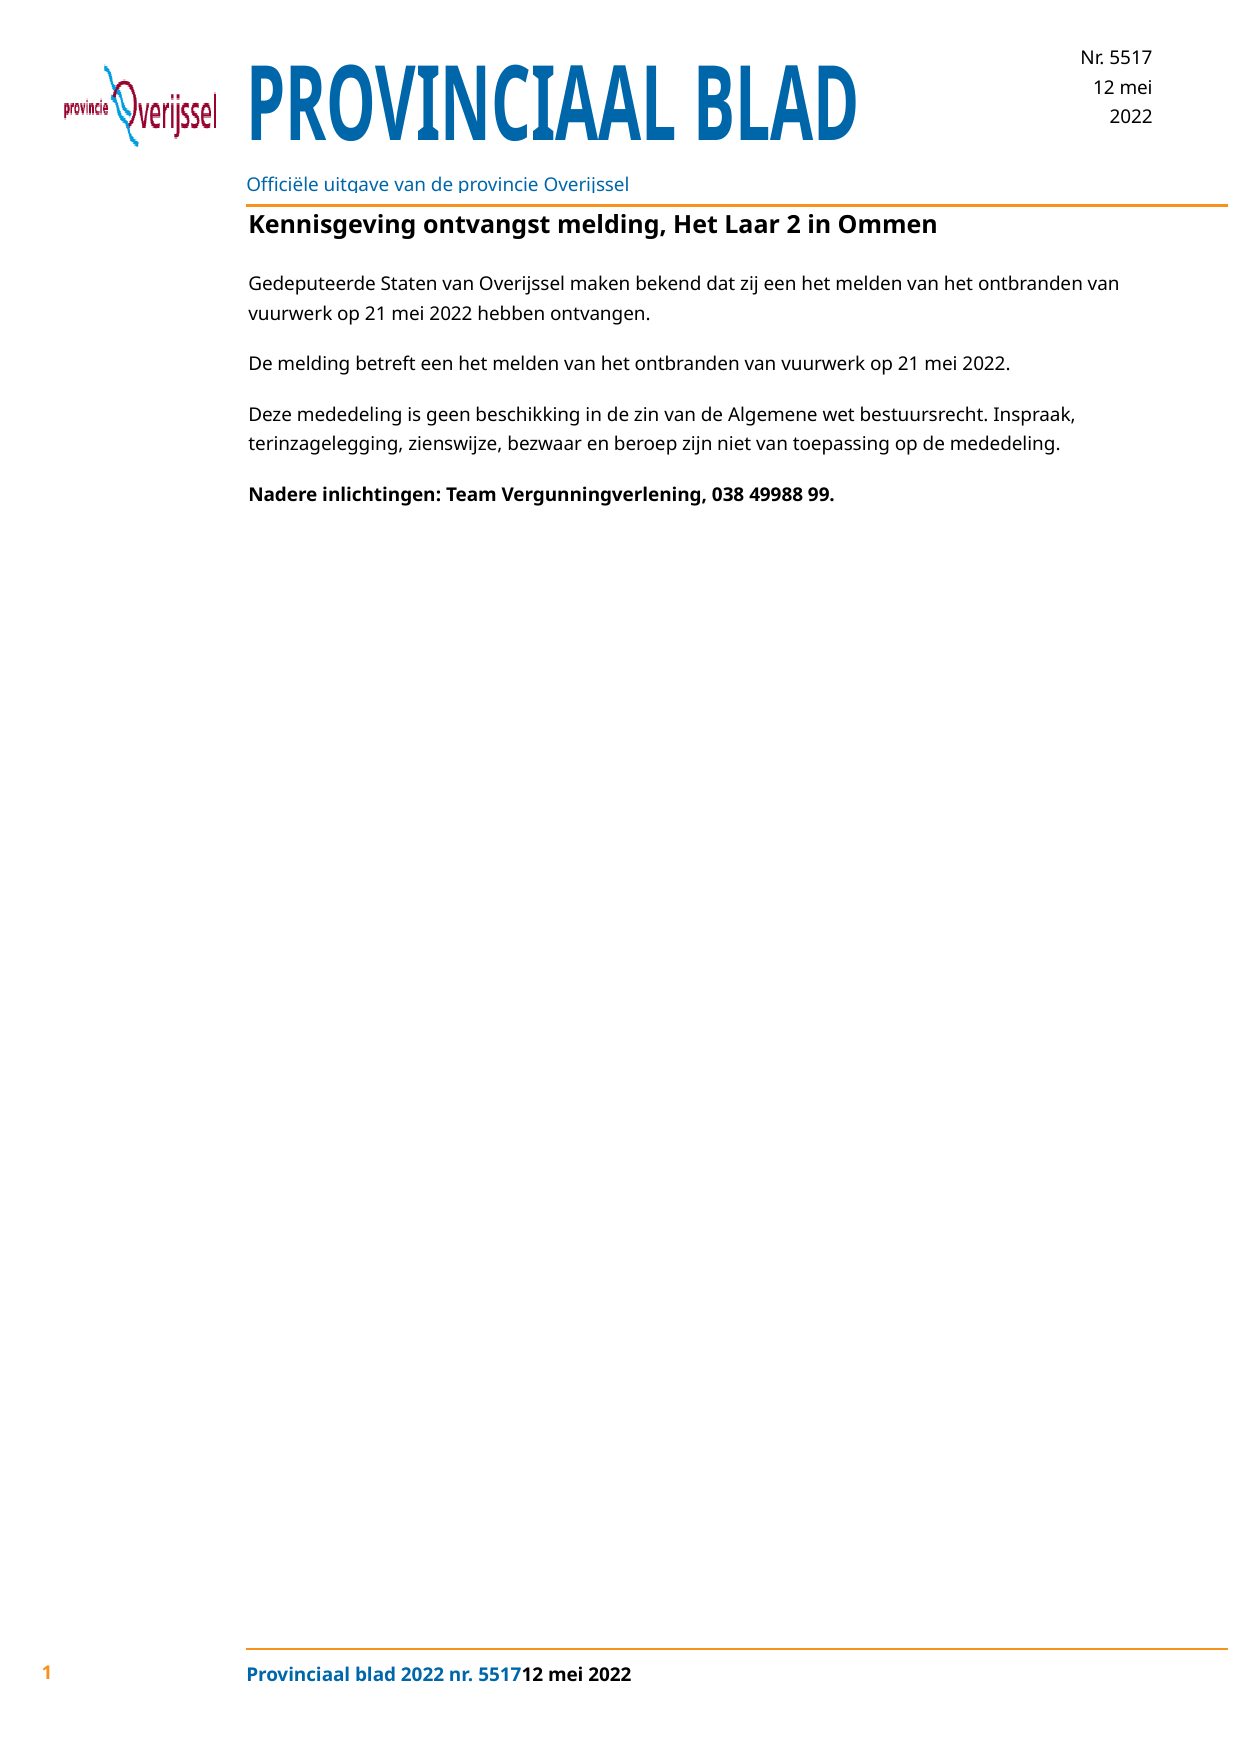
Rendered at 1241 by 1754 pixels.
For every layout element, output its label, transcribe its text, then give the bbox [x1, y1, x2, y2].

text Gedeputeerde Staten van Overijssel maken bekend dat zij een het melden van het ontbranden van vuurwerk op 21 mei 2022 hebben ontvangen. [248, 270, 1152, 326]
text De melding betreft een het melden van het ontbranden van vuurwerk op 21 mei 2022. [248, 350, 1152, 376]
text Nadere inlichtingen: Team Vergunningverlening, 038 49988 99. [248, 481, 1152, 506]
text Deze mededeling is geen beschikking in de zin van de Algemene wet bestuursrecht. Inspraak, terinzagelegging, zienswijze, bezwaar en beroep zijn niet van toepassing op de mededeling. [248, 401, 1152, 456]
text Kennisgeving ontvangst melding, Het Laar 2 in Ommen [248, 207, 1152, 241]
picture [41, 47, 231, 172]
